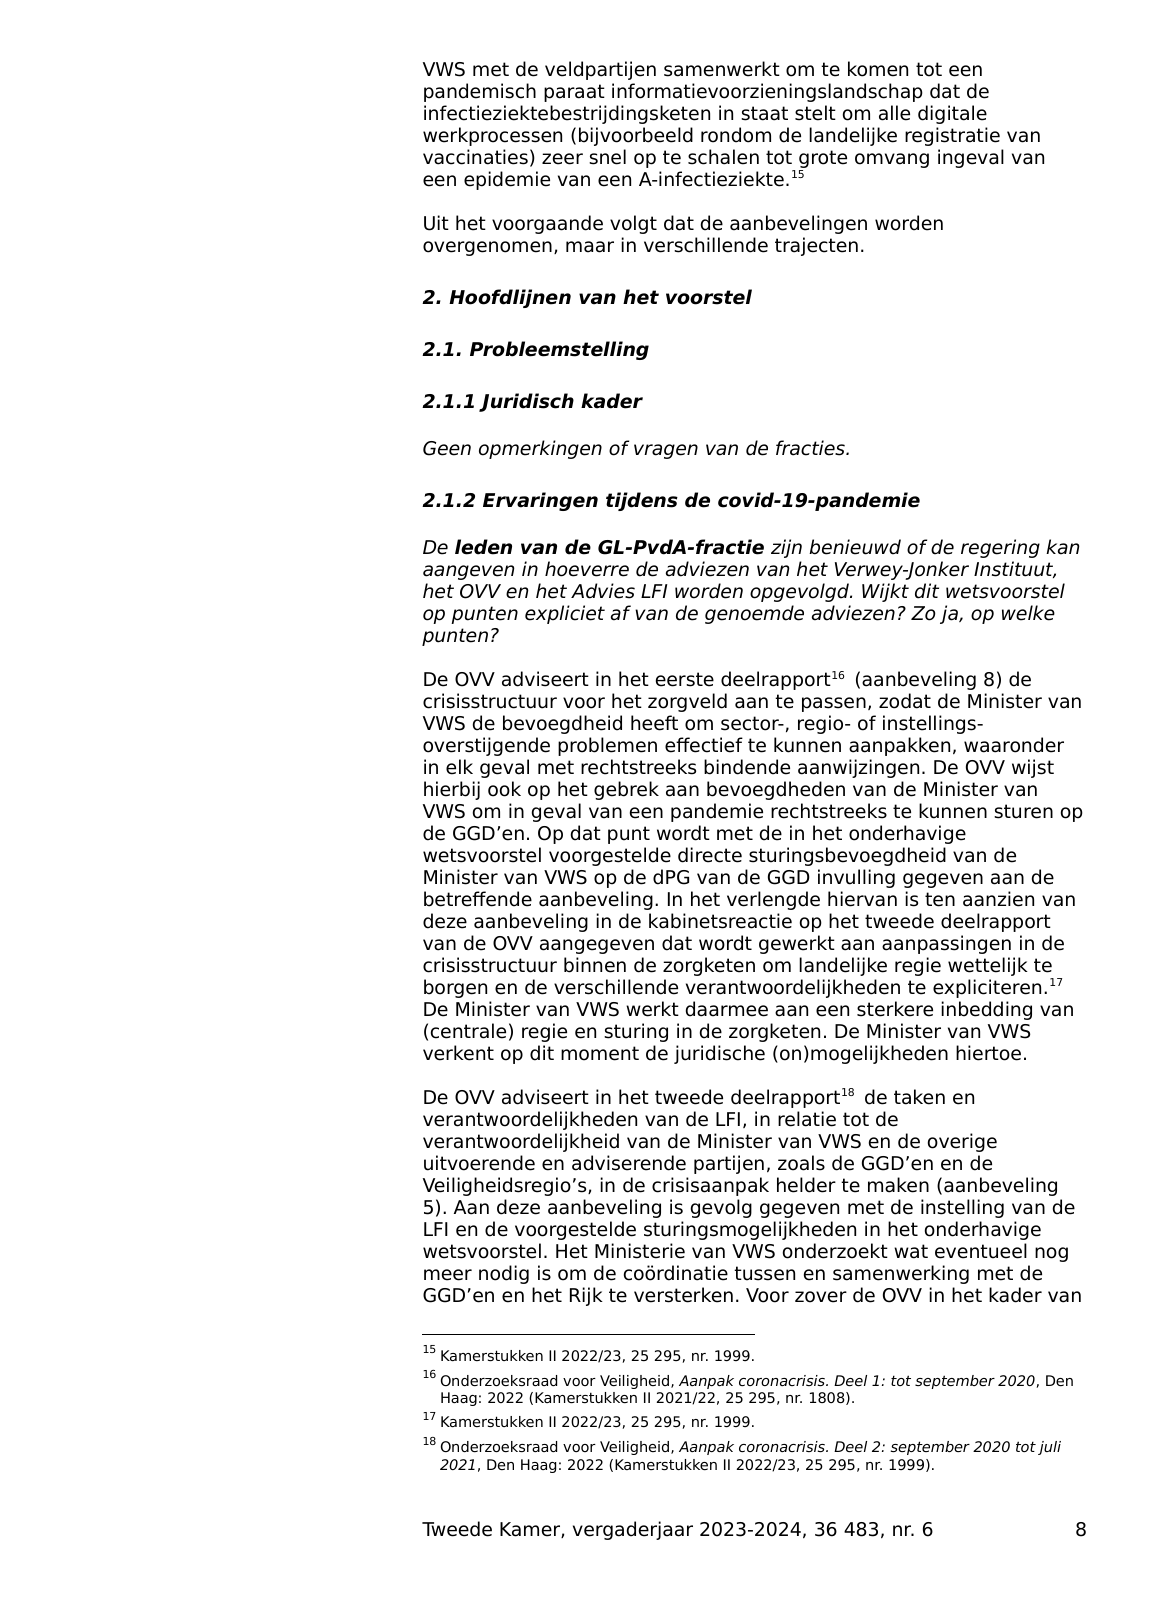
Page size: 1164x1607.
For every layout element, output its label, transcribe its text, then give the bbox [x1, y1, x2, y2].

text De OVV adviseert in het eerste deelrapport (aanbeveling 8) de crisisstructuur voor het zorgveld aan te passen, zodat de Minister van VWS de bevoegdheid heeft om sector-, regio- of instellings-overstijgende problemen effectief te kunnen aanpakken, waaronder in elk geval met rechtstreeks bindende aanwijzingen. De OVV wijst hierbij ook op het gebrek aan bevoegdheden van de Minister van VWS om in geval van een pandemie rechtstreeks te kunnen sturen op de GGD’en. Op dat punt wordt met de in het onderhavige wetsvoorstel voorgestelde directe sturingsbevoegdheid van de Minister van VWS op de dPG van de GGD invulling gegeven aan de betreffende aanbeveling. In het verlengde hiervan is ten aanzien van deze aanbeveling in de kabinetsreactie op het tweede deelrapport van de OVV aangegeven dat wordt gewerkt aan aanpassingen in de crisisstructuur binnen de zorgketen om landelijke regie wettelijk te borgen en de verschillende verantwoordelijkheden te expliciteren. De Minister van VWS werkt daarmee aan een sterkere inbedding van (centrale) regie en sturing in de zorgketen. De Minister van VWS verkent op dit moment de juridische (on)mogelijkheden hiertoe. [422, 669, 1087, 1065]
text Geen opmerkingen of vragen van de fracties. [422, 438, 1087, 460]
text De OVV adviseert in het tweede deelrapport de taken en verantwoordelijkheden van de LFI, in relatie tot de verantwoordelijkheid van de Minister van VWS en de overige uitvoerende en adviserende partijen, zoals de GGD’en en de Veiligheidsregio’s, in de crisisaanpak helder te maken (aanbeveling 5). Aan deze aanbeveling is gevolg gegeven met de instelling van de LFI en de voorgestelde sturingsmogelijkheden in het onderhavige wetsvoorstel. Het Ministerie van VWS onderzoekt wat eventueel nog meer nodig is om de coördinatie tussen en samenwerking met de GGD’en en het Rijk te versterken. Voor zover de OVV in het kader van [422, 1087, 1087, 1307]
text VWS met de veldpartijen samenwerkt om te komen tot een pandemisch paraat informatievoorzieningslandschap dat de infectieziektebestrijdingsketen in staat stelt om alle digitale werkprocessen (bijvoorbeeld rondom de landelijke registratie van vaccinaties) zeer snel op te schalen tot grote omvang ingeval van een epidemie van een A-infectieziekte. [422, 59, 1087, 191]
subtitle 2.1. Probleemstelling [422, 339, 1087, 361]
text Onderzoeksraad voor Veiligheid, Aanpak coronacrisis. Deel 1: tot september 2020, Den Haag: 2022 (Kamerstukken II 2021/22, 25 295, nr. 1808). [422, 1368, 1087, 1407]
text Uit het voorgaande volgt dat de aanbevelingen worden overgenomen, maar in verschillende trajecten. [422, 213, 1087, 257]
text Kamerstukken II 2022/23, 25 295, nr. 1999. [422, 1343, 1087, 1366]
subtitle 2.1.2 Ervaringen tijdens de covid-19-pandemie [422, 490, 1087, 512]
subtitle 2. Hoofdlijnen van het voorstel [422, 287, 1087, 309]
text Kamerstukken II 2022/23, 25 295, nr. 1999. [422, 1410, 1087, 1432]
subtitle 2.1.1 Juridisch kader [422, 391, 1087, 413]
text Onderzoeksraad voor Veiligheid, Aanpak coronacrisis. Deel 2: september 2020 tot juli 2021, Den Haag: 2022 (Kamerstukken II 2022/23, 25 295, nr. 1999). [422, 1435, 1087, 1474]
text De leden van de GL-PvdA-fractie zijn benieuwd of de regering kan aangeven in hoeverre de adviezen van het Verwey-Jonker Instituut, het OVV en het Advies LFI worden opgevolgd. Wijkt dit wetsvoorstel op punten expliciet af van de genoemde adviezen? Zo ja, op welke punten? [422, 537, 1087, 647]
